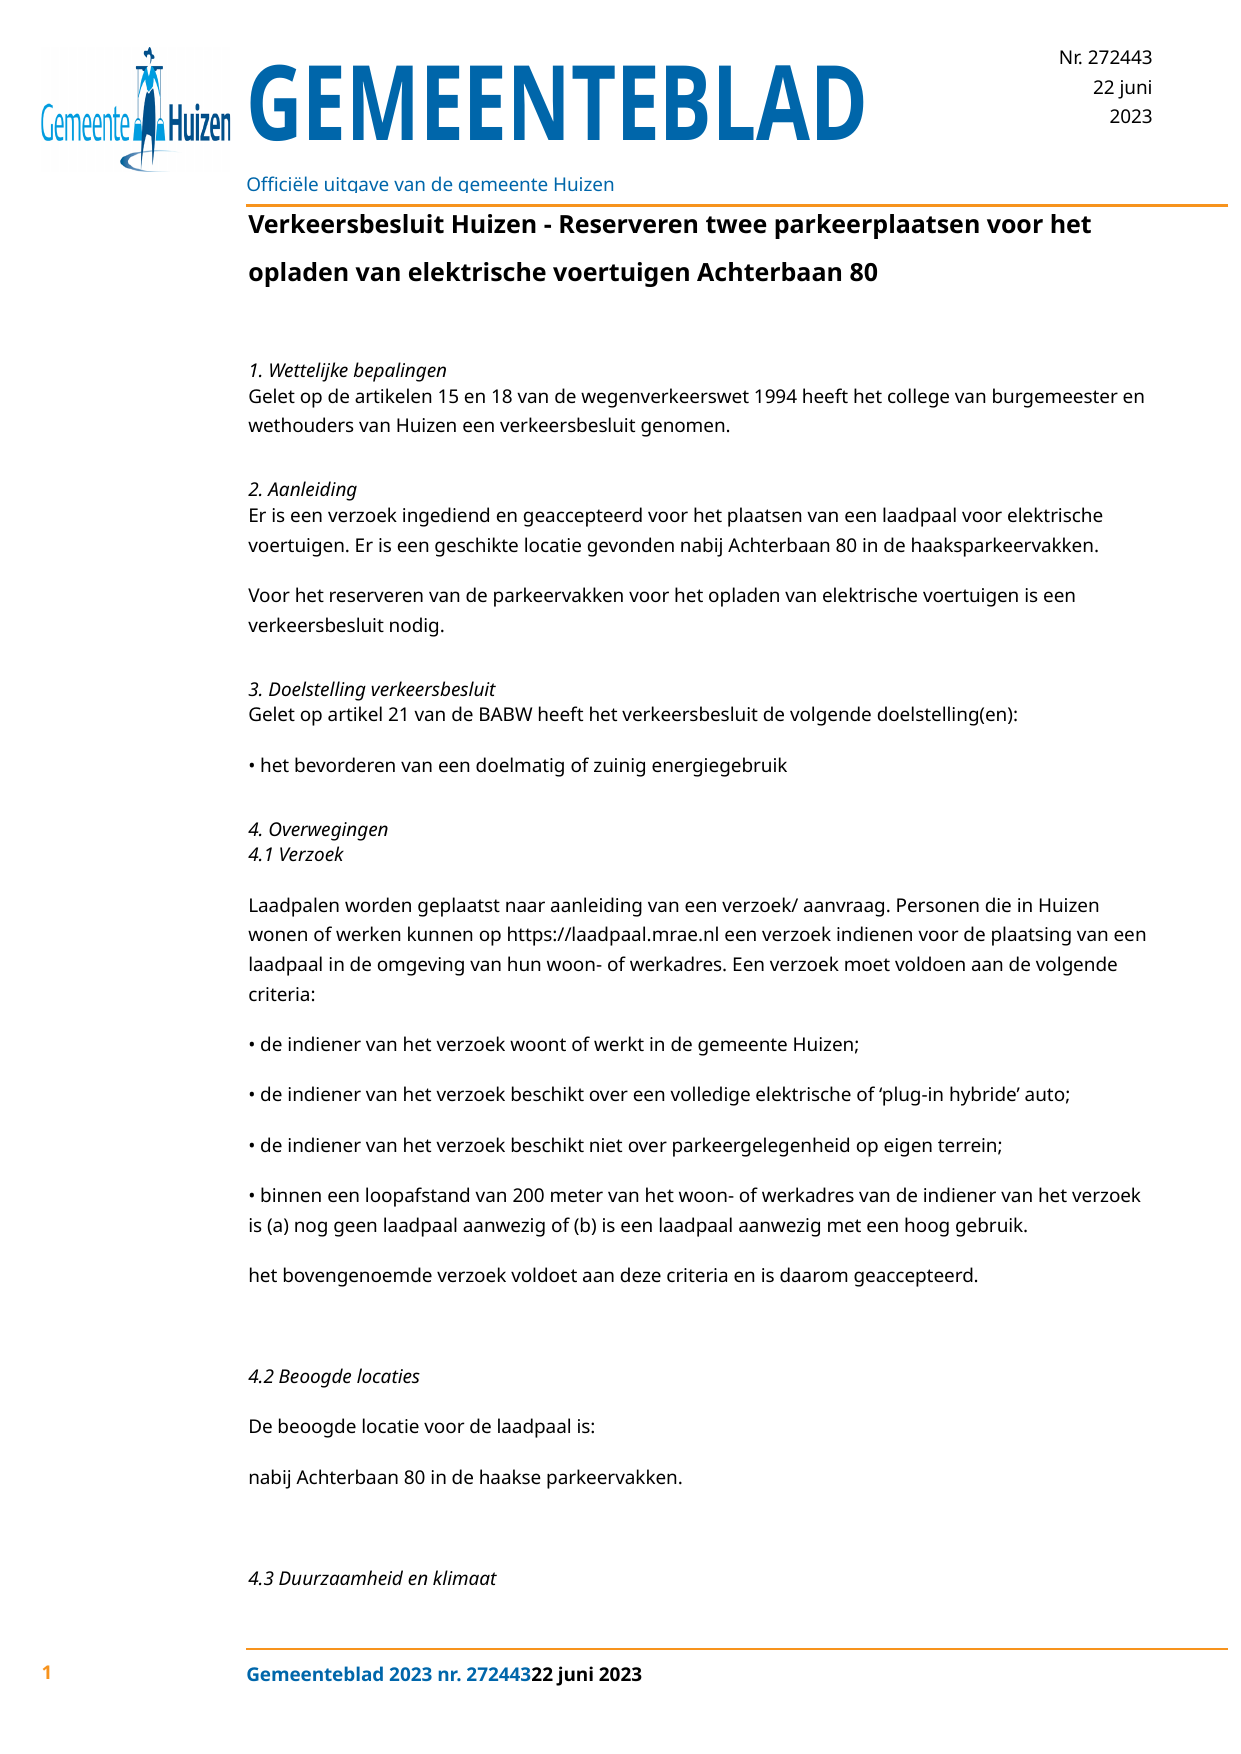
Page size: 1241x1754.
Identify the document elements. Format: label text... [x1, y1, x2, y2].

text • de indiener van het verzoek beschikt over een volledige elektrische of ‘plug-in hybride’ auto; [248, 1082, 1152, 1107]
text • de indiener van het verzoek woont of werkt in de gemeente Huizen; [248, 1031, 1152, 1057]
picture [41, 47, 231, 172]
text Gelet op artikel 21 van de BABW heeft het verkeersbesluit de volgende doelstelling(en): [248, 701, 1152, 727]
text 4. Overwegingen [248, 816, 1152, 842]
text Voor het reserveren van de parkeervakken voor het opladen van elektrische voertuigen is een verkeersbesluit nodig. [248, 582, 1152, 637]
text Laadpalen worden geplaatst naar aanleiding van een verzoek/ aanvraag. Personen die in Huizen wonen of werken kunnen op https://laadpaal.mrae.nl een verzoek indienen voor de plaatsing van een laadpaal in de omgeving van hun woon- of werkadres. Een verzoek moet voldoen aan de volgende criteria: [248, 892, 1152, 1006]
text nabij Achterbaan 80 in de haakse parkeervakken. [248, 1464, 1152, 1490]
text het bovengenoemde verzoek voldoet aan deze criteria en is daarom geaccepteerd. [248, 1262, 1152, 1288]
text 3. Doelstelling verkeersbesluit [248, 676, 1152, 701]
text Verkeersbesluit Huizen - Reserveren twee parkeerplaatsen voor het opladen van elektrische voertuigen Achterbaan 80 [248, 207, 1152, 288]
text 2. Aanleiding [248, 476, 1152, 502]
text 4.1 Verzoek [248, 842, 1152, 867]
text • binnen een loopafstand van 200 meter van het woon- of werkadres van de indiener van het verzoek is (a) nog geen laadpaal aanwezig of (b) is een laadpaal aanwezig met een hoog gebruik. [248, 1182, 1152, 1238]
text 1. Wettelijke bepalingen [248, 357, 1152, 383]
text De beoogde locatie voor de laadpaal is: [248, 1414, 1152, 1439]
text 4.2 Beoogde locaties [248, 1363, 1152, 1389]
text • het bevorderen van een doelmatig of zuinig energiegebruik [248, 752, 1152, 778]
text Gelet op de artikelen 15 en 18 van de wegenverkeerswet 1994 heeft het college van burgemeester en wethouders van Huizen een verkeersbesluit genomen. [248, 383, 1152, 438]
text Er is een verzoek ingediend en geaccepteerd voor het plaatsen van een laadpaal voor elektrische voertuigen. Er is een geschikte locatie gevonden nabij Achterbaan 80 in de haaksparkeervakken. [248, 502, 1152, 557]
text 4.3 Duurzaamheid en klimaat [248, 1565, 1152, 1591]
text • de indiener van het verzoek beschikt niet over parkeergelegenheid op eigen terrein; [248, 1132, 1152, 1158]
